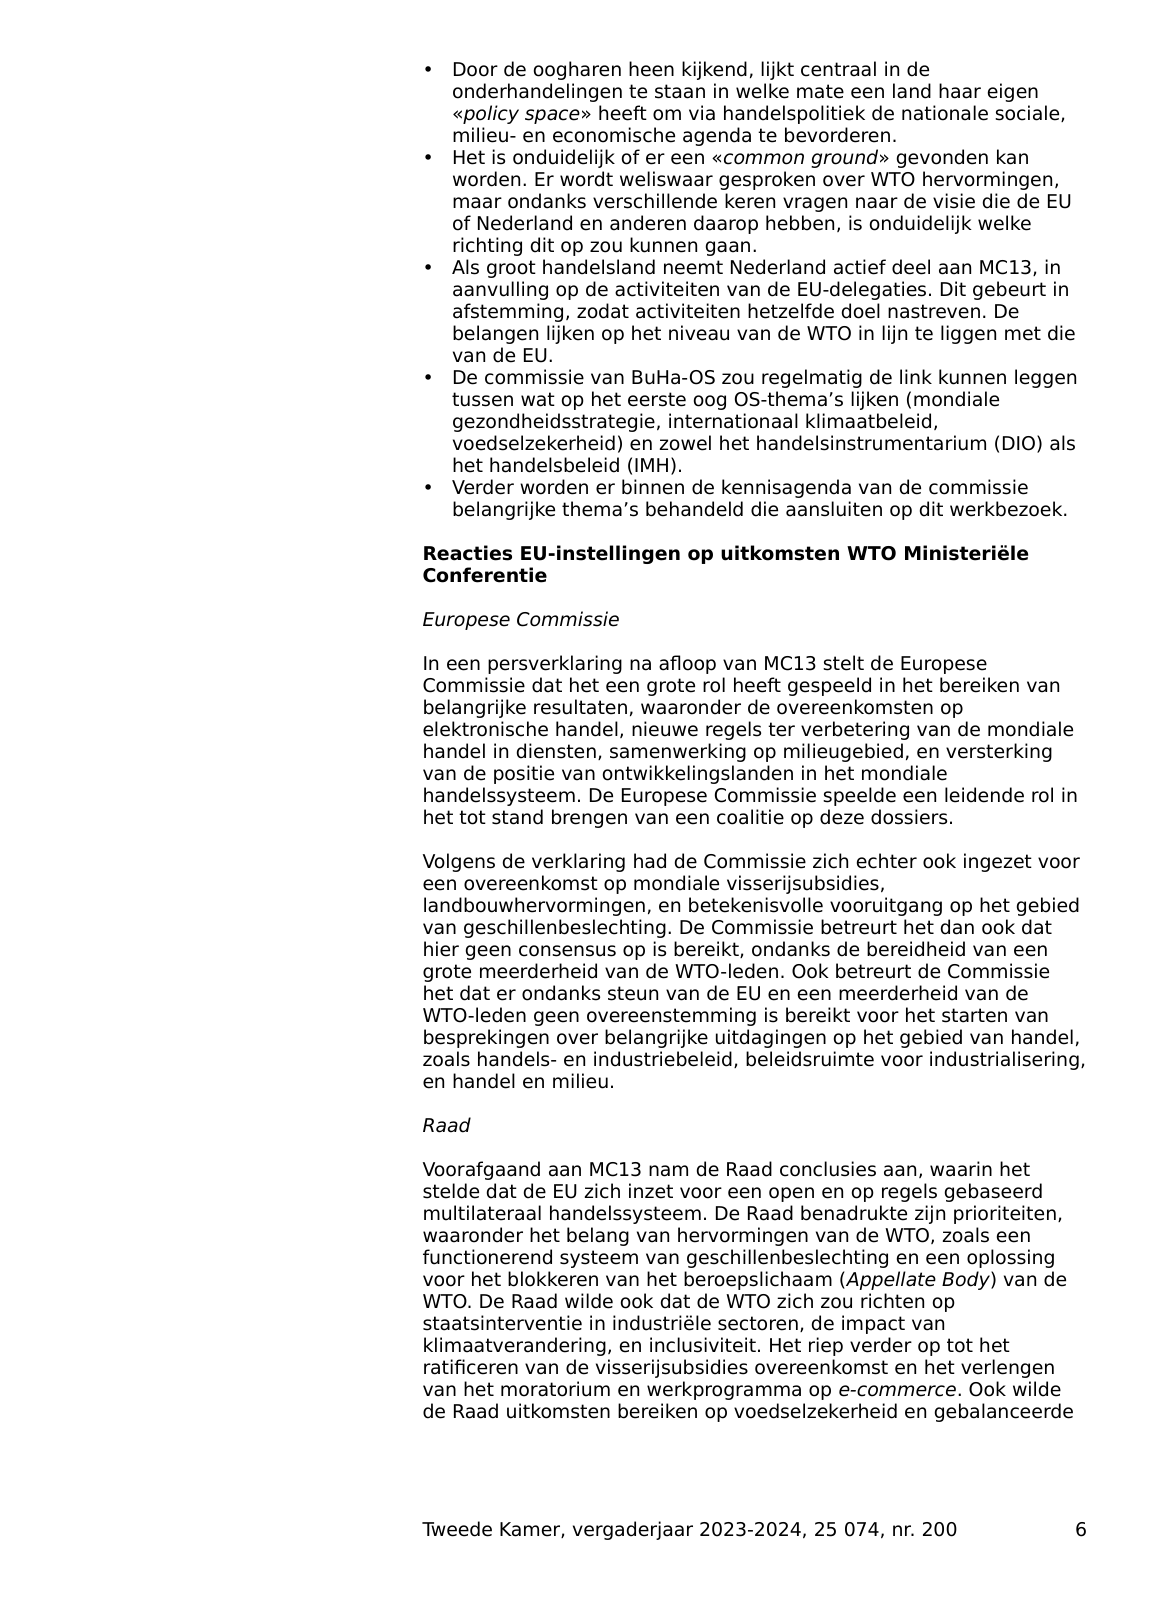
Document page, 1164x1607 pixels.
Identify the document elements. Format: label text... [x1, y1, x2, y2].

text • Verder worden er binnen de kennisagenda van de commissie belangrijke thema’s behandeld die aansluiten op dit werkbezoek. [422, 477, 1087, 521]
text • Door de oogharen heen kijkend, lijkt centraal in de onderhandelingen te staan in welke mate een land haar eigen «policy space» heeft om via handelspolitiek de nationale sociale, milieu- en economische agenda te bevorderen. [422, 59, 1087, 147]
subtitle Raad [422, 1115, 1087, 1137]
text • Het is onduidelijk of er een «common ground» gevonden kan worden. Er wordt weliswaar gesproken over WTO hervormingen, maar ondanks verschillende keren vragen naar de visie die de EU of Nederland en anderen daarop hebben, is onduidelijk welke richting dit op zou kunnen gaan. [422, 147, 1087, 257]
text • De commissie van BuHa-OS zou regelmatig de link kunnen leggen tussen wat op het eerste oog OS-thema’s lijken (mondiale gezondheidsstrategie, internationaal klimaatbeleid, voedselzekerheid) en zowel het handelsinstrumentarium (DIO) als het handelsbeleid (IMH). [422, 367, 1087, 477]
text Voorafgaand aan MC13 nam de Raad conclusies aan, waarin het stelde dat de EU zich inzet voor een open en op regels gebaseerd multilateraal handelssysteem. De Raad benadrukte zijn prioriteiten, waaronder het belang van hervormingen van de WTO, zoals een functionerend systeem van geschillenbeslechting en een oplossing voor het blokkeren van het beroepslichaam (Appellate Body) van de WTO. De Raad wilde ook dat de WTO zich zou richten op staatsinterventie in industriële sectoren, de impact van klimaatverandering, en inclusiviteit. Het riep verder op tot het ratificeren van de visserijsubsidies overeenkomst en het verlengen van het moratorium en werkprogramma op e-commerce. Ook wilde de Raad uitkomsten bereiken op voedselzekerheid en gebalanceerde [422, 1159, 1087, 1423]
text In een persverklaring na afloop van MC13 stelt de Europese Commissie dat het een grote rol heeft gespeeld in het bereiken van belangrijke resultaten, waaronder de overeenkomsten op elektronische handel, nieuwe regels ter verbetering van de mondiale handel in diensten, samenwerking op milieugebied, en versterking van de positie van ontwikkelingslanden in het mondiale handelssysteem. De Europese Commissie speelde een leidende rol in het tot stand brengen van een coalitie op deze dossiers. [422, 653, 1087, 829]
text Volgens de verklaring had de Commissie zich echter ook ingezet voor een overeenkomst op mondiale visserijsubsidies, landbouwhervormingen, en betekenisvolle vooruitgang op het gebied van geschillenbeslechting. De Commissie betreurt het dan ook dat hier geen consensus op is bereikt, ondanks de bereidheid van een grote meerderheid van de WTO-leden. Ook betreurt de Commissie het dat er ondanks steun van de EU en een meerderheid van de WTO-leden geen overeenstemming is bereikt voor het starten van besprekingen over belangrijke uitdagingen op het gebied van handel, zoals handels- en industriebeleid, beleidsruimte voor industrialisering, en handel en milieu. [422, 851, 1087, 1093]
subtitle Europese Commissie [422, 609, 1087, 631]
text • Als groot handelsland neemt Nederland actief deel aan MC13, in aanvulling op de activiteiten van de EU-delegaties. Dit gebeurt in afstemming, zodat activiteiten hetzelfde doel nastreven. De belangen lijken op het niveau van de WTO in lijn te liggen met die van de EU. [422, 257, 1087, 367]
subtitle Reacties EU-instellingen op uitkomsten WTO Ministeriële Conferentie [422, 543, 1087, 587]
